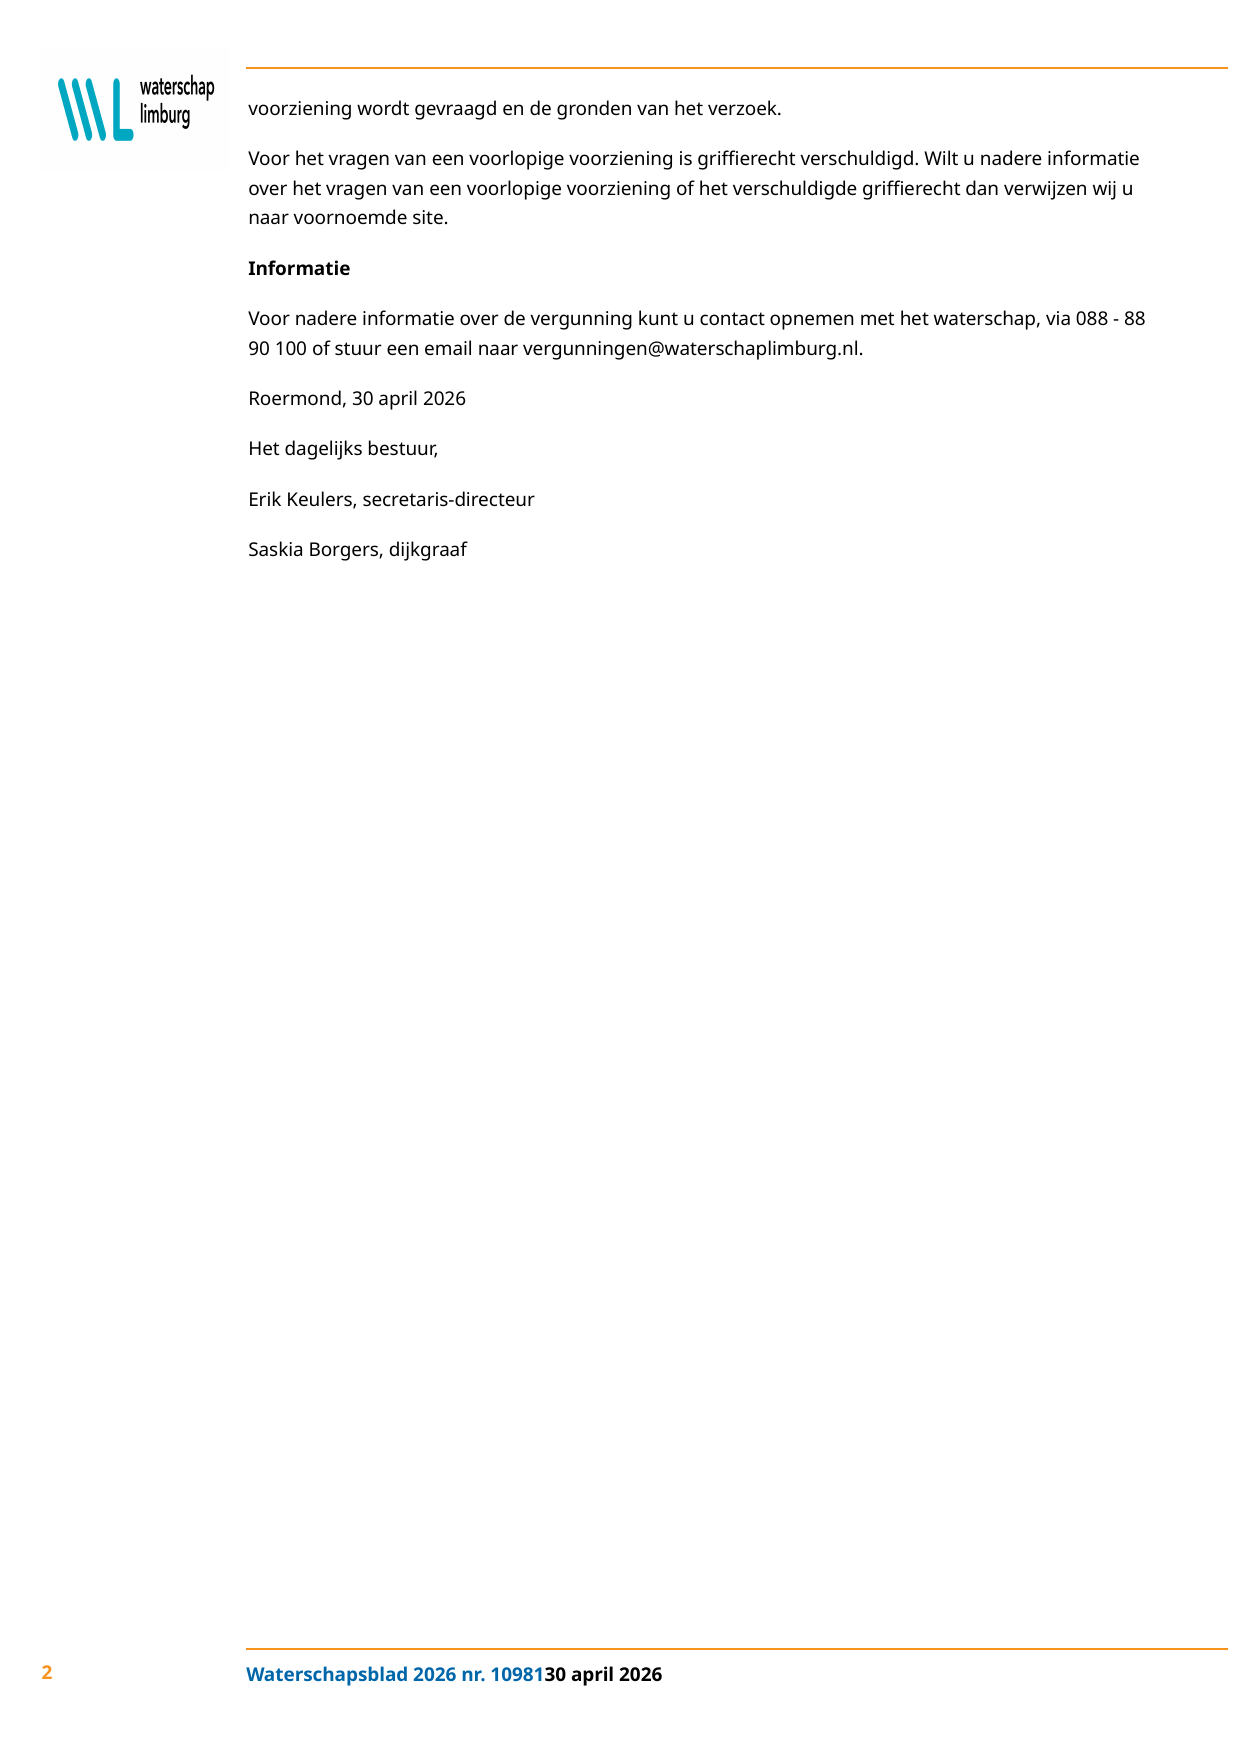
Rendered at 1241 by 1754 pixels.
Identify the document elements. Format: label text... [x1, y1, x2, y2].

text Voor het vragen van een voorlopige voorziening is griffierecht verschuldigd. Wilt u nadere informatie over het vragen van een voorlopige voorziening of het verschuldigde griffierecht dan verwijzen wij u naar voornoemde site. [248, 145, 1152, 230]
text Saskia Borgers, dijkgraaf [248, 536, 1152, 562]
text Roermond, 30 april 2026 [248, 385, 1152, 411]
picture [41, 47, 231, 172]
text Informatie [248, 255, 1152, 281]
text Het dagelijks bestuur, [248, 436, 1152, 461]
text voorziening wordt gevraagd en de gronden van het verzoek. [248, 95, 1152, 121]
text Erik Keulers, secretaris-directeur [248, 486, 1152, 512]
text Voor nadere informatie over de vergunning kunt u contact opnemen met het waterschap, via 088 - 88 90 100 of stuur een email naar vergunningen@waterschaplimburg.nl. [248, 305, 1152, 361]
